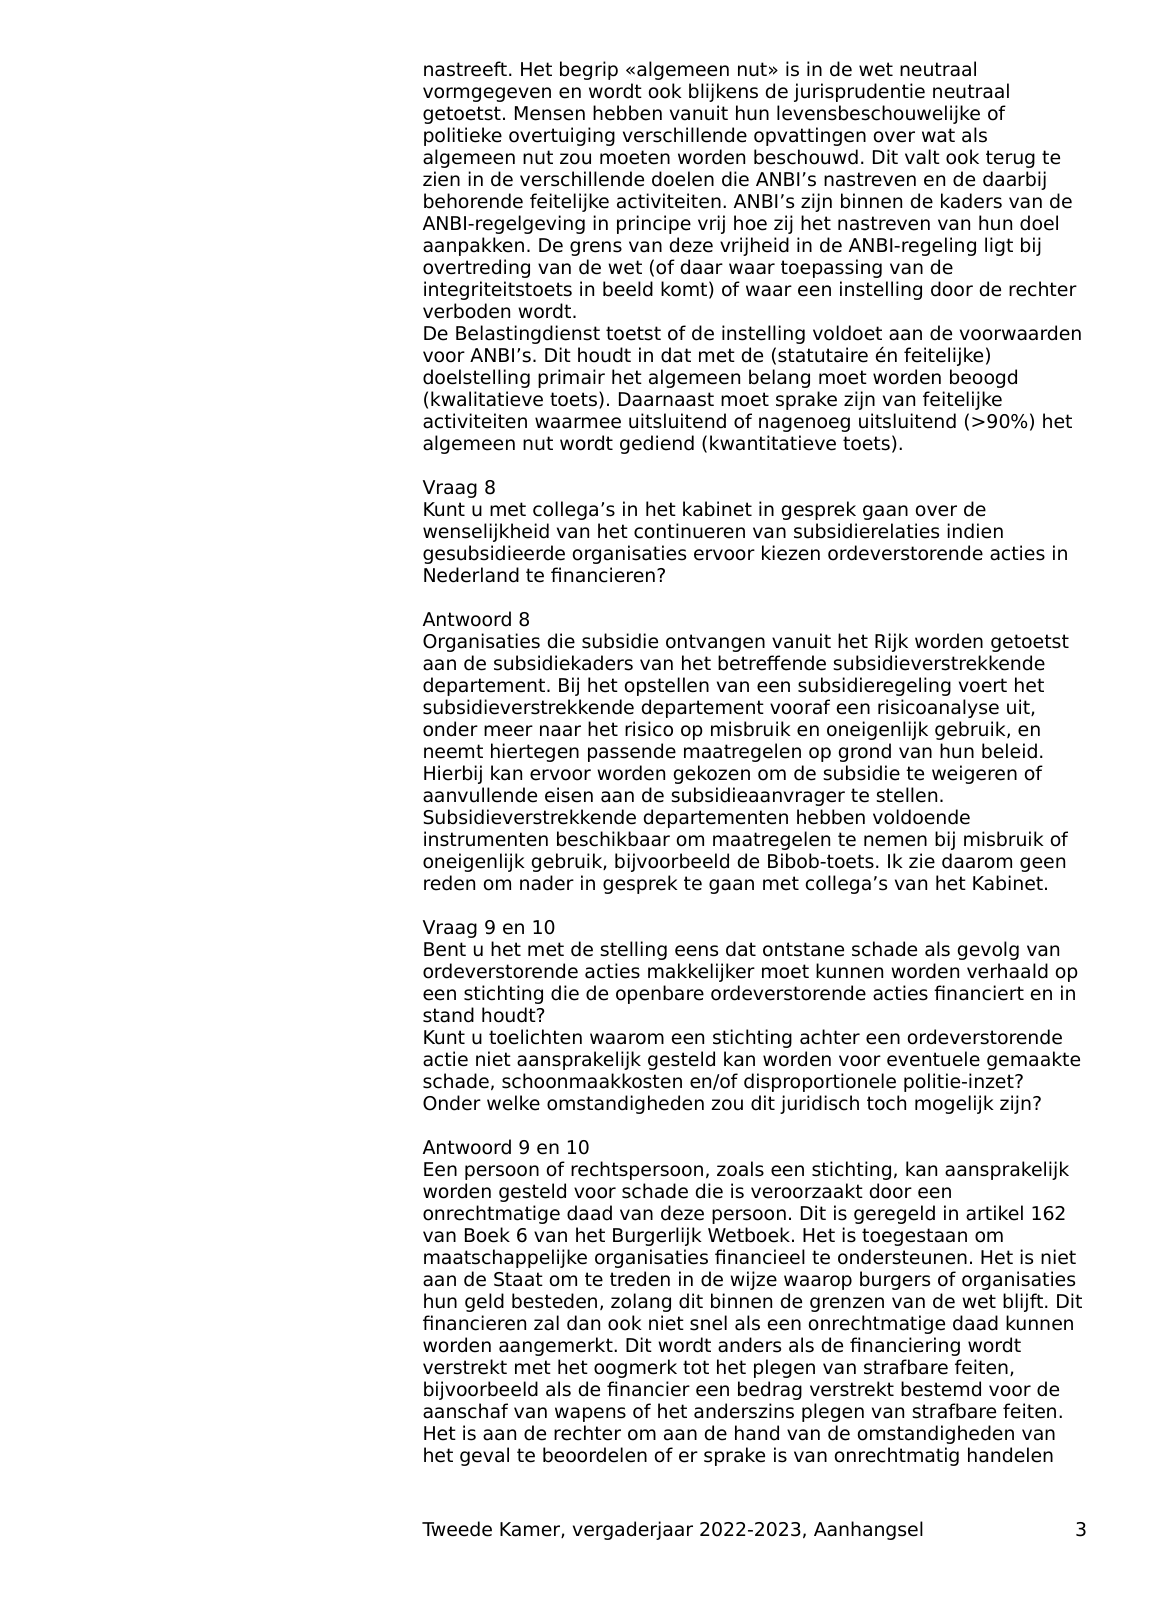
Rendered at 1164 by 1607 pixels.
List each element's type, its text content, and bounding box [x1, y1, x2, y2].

text Antwoord 8 [422, 609, 1087, 631]
text Vraag 8 [422, 477, 1087, 499]
text Bent u het met de stelling eens dat ontstane schade als gevolg van ordeverstorende acties makkelijker moet kunnen worden verhaald op een stichting die de openbare ordeverstorende acties financiert en in stand houdt? [422, 939, 1087, 1027]
text Een persoon of rechtspersoon, zoals een stichting, kan aansprakelijk worden gesteld voor schade die is veroorzaakt door een onrechtmatige daad van deze persoon. Dit is geregeld in artikel 162 van Boek 6 van het Burgerlijk Wetboek. Het is toegestaan om maatschappelijke organisaties financieel te ondersteunen. Het is niet aan de Staat om te treden in de wijze waarop burgers of organisaties hun geld besteden, zolang dit binnen de grenzen van de wet blijft. Dit financieren zal dan ook niet snel als een onrechtmatige daad kunnen worden aangemerkt. Dit wordt anders als de financiering wordt verstrekt met het oogmerk tot het plegen van strafbare feiten, bijvoorbeeld als de financier een bedrag verstrekt bestemd voor de aanschaf van wapens of het anderszins plegen van strafbare feiten. Het is aan de rechter om aan de hand van de omstandigheden van het geval te beoordelen of er sprake is van onrechtmatig handelen [422, 1159, 1087, 1467]
text De Belastingdienst toetst of de instelling voldoet aan de voorwaarden voor ANBI’s. Dit houdt in dat met de (statutaire én feitelijke) doelstelling primair het algemeen belang moet worden beoogd (kwalitatieve toets). Daarnaast moet sprake zijn van feitelijke activiteiten waarmee uitsluitend of nagenoeg uitsluitend (>90%) het algemeen nut wordt gediend (kwantitatieve toets). [422, 323, 1087, 455]
text Kunt u met collega’s in het kabinet in gesprek gaan over de wenselijkheid van het continueren van subsidierelaties indien gesubsidieerde organisaties ervoor kiezen ordeverstorende acties in Nederland te financieren? [422, 499, 1087, 587]
text nastreeft. Het begrip «algemeen nut» is in de wet neutraal vormgegeven en wordt ook blijkens de jurisprudentie neutraal getoetst. Mensen hebben vanuit hun levensbeschouwelijke of politieke overtuiging verschillende opvattingen over wat als algemeen nut zou moeten worden beschouwd. Dit valt ook terug te zien in de verschillende doelen die ANBI’s nastreven en de daarbij behorende feitelijke activiteiten. ANBI’s zijn binnen de kaders van de ANBI-regelgeving in principe vrij hoe zij het nastreven van hun doel aanpakken. De grens van deze vrijheid in de ANBI-regeling ligt bij overtreding van de wet (of daar waar toepassing van de integriteitstoets in beeld komt) of waar een instelling door de rechter verboden wordt. [422, 59, 1087, 323]
text Kunt u toelichten waarom een stichting achter een ordeverstorende actie niet aansprakelijk gesteld kan worden voor eventuele gemaakte schade, schoonmaakkosten en/of disproportionele politie-inzet? Onder welke omstandigheden zou dit juridisch toch mogelijk zijn? [422, 1027, 1087, 1115]
text Vraag 9 en 10 [422, 917, 1087, 939]
text Antwoord 9 en 10 [422, 1137, 1087, 1159]
text Organisaties die subsidie ontvangen vanuit het Rijk worden getoetst aan de subsidiekaders van het betreffende subsidieverstrekkende departement. Bij het opstellen van een subsidieregeling voert het subsidieverstrekkende departement vooraf een risicoanalyse uit, onder meer naar het risico op misbruik en oneigenlijk gebruik, en neemt hiertegen passende maatregelen op grond van hun beleid. Hierbij kan ervoor worden gekozen om de subsidie te weigeren of aanvullende eisen aan de subsidieaanvrager te stellen. Subsidieverstrekkende departementen hebben voldoende instrumenten beschikbaar om maatregelen te nemen bij misbruik of oneigenlijk gebruik, bijvoorbeeld de Bibob-toets. Ik zie daarom geen reden om nader in gesprek te gaan met collega’s van het Kabinet. [422, 631, 1087, 895]
